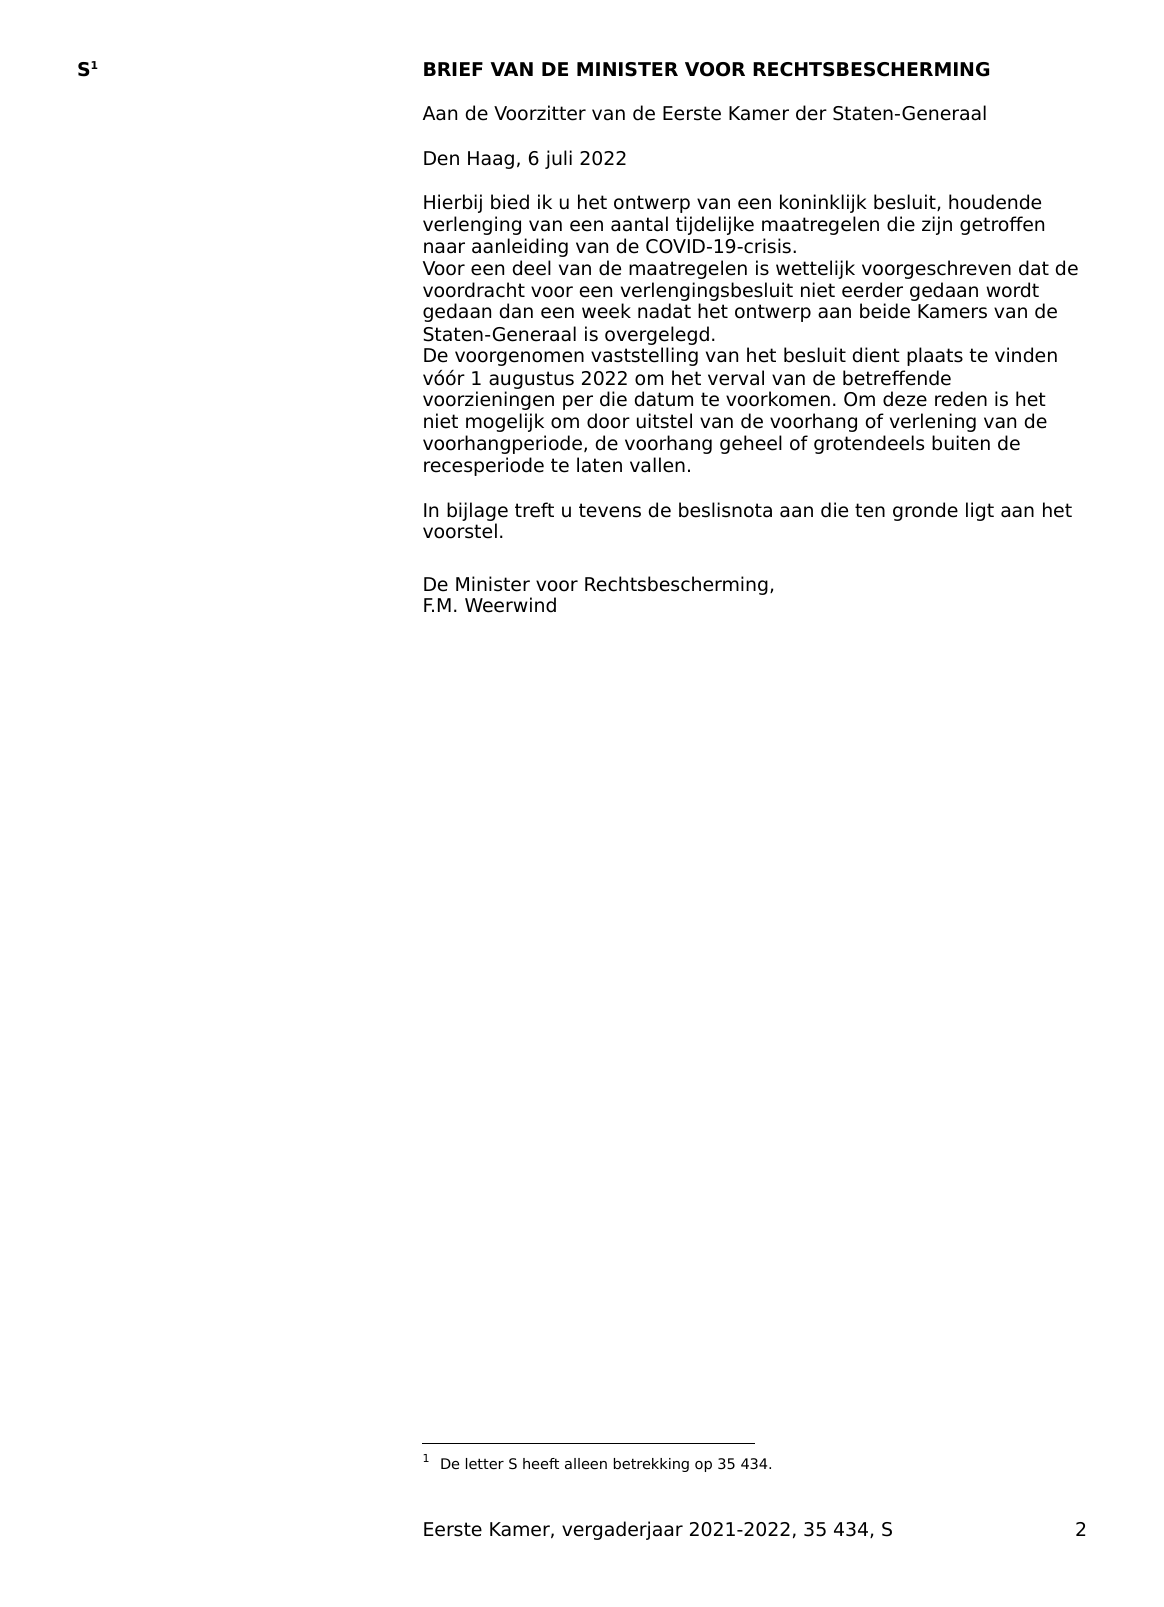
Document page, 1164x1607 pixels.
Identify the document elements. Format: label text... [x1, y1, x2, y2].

text Voor een deel van de maatregelen is wettelijk voorgeschreven dat de voordracht voor een verlengingsbesluit niet eerder gedaan wordt gedaan dan een week nadat het ontwerp aan beide Kamers van de Staten-Generaal is overgelegd. [422, 257, 1087, 345]
text In bijlage treft u tevens de beslisnota aan die ten gronde ligt aan het voorstel. [422, 499, 1087, 543]
subtitle S BRIEF VAN DE MINISTER VOOR RECHTSBESCHERMING [77, 59, 1087, 81]
text De Minister voor Rechtsbescherming, F.M. Weerwind [422, 573, 1087, 617]
text De letter S heeft alleen betrekking op 35 434. [422, 1452, 1087, 1474]
text De voorgenomen vaststelling van het besluit dient plaats te vinden vóór 1 augustus 2022 om het verval van de betreffende voorzieningen per die datum te voorkomen. Om deze reden is het niet mogelijk om door uitstel van de voorhang of verlening van de voorhangperiode, de voorhang geheel of grotendeels buiten de recesperiode te laten vallen. [422, 345, 1087, 477]
text Den Haag, 6 juli 2022 [422, 147, 1087, 169]
text Aan de Voorzitter van de Eerste Kamer der Staten-Generaal [422, 103, 1087, 125]
text Hierbij bied ik u het ontwerp van een koninklijk besluit, houdende verlenging van een aantal tijdelijke maatregelen die zijn getroffen naar aanleiding van de COVID-19-crisis. [422, 192, 1087, 257]
